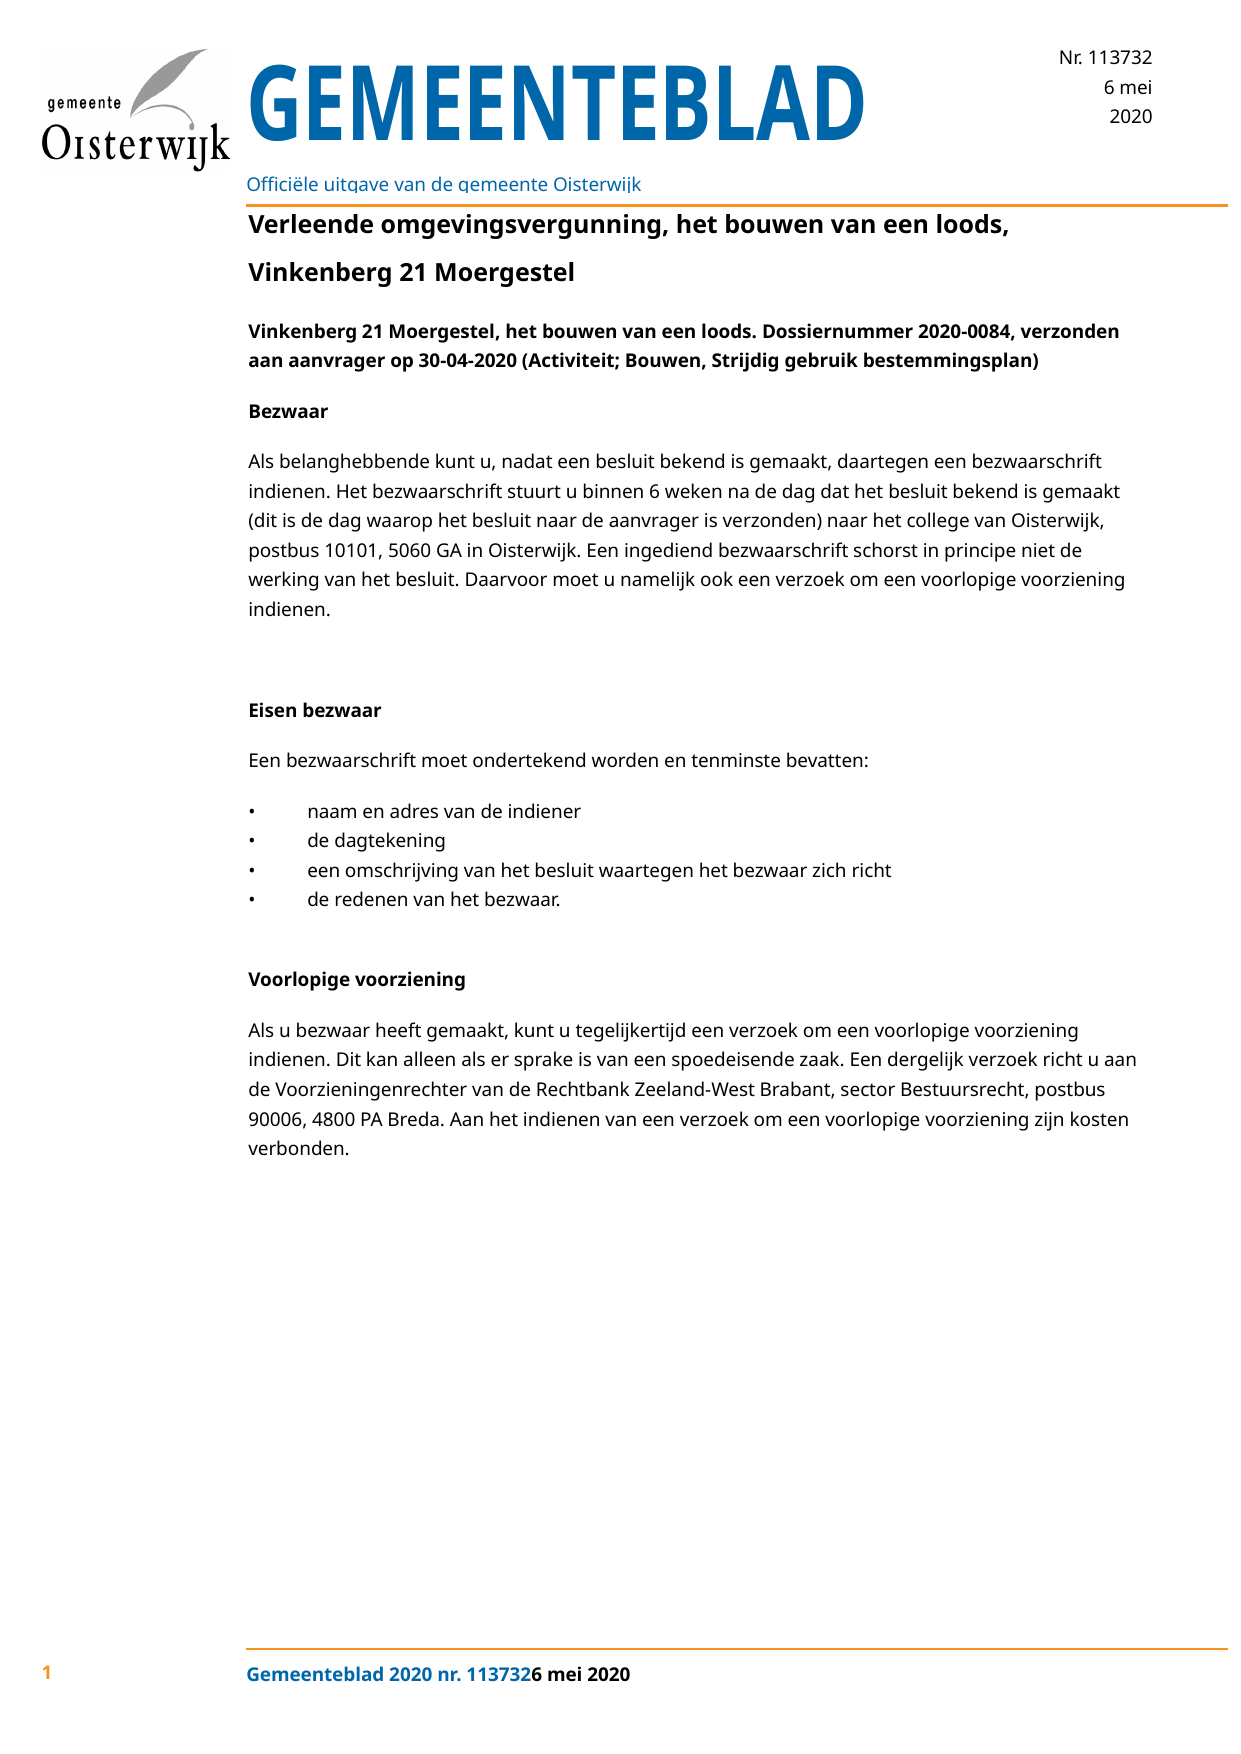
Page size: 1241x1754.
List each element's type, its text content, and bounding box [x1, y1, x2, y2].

picture [41, 47, 231, 172]
list de redenen van het bezwaar. [248, 887, 1152, 912]
list de dagtekening [248, 827, 1152, 853]
list naam en adres van de indiener [248, 798, 1152, 824]
text Vinkenberg 21 Moergestel, het bouwen van een loods. Dossiernummer 2020-0084, verzonden aan aanvrager op 30-04-2020 (Activiteit; Bouwen, Strijdig gebruik bestemmingsplan) [248, 318, 1152, 373]
text Als u bezwaar heeft gemaakt, kunt u tegelijkertijd een verzoek om een voorlopige voorziening indienen. Dit kan alleen als er sprake is van een spoedeisende zaak. Een dergelijk verzoek richt u aan de Voorzieningenrechter van de Rechtbank Zeeland-West Brabant, sector Bestuursrecht, postbus 90006, 4800 PA Breda. Aan het indienen van een verzoek om een voorlopige voorziening zijn kosten verbonden. [248, 1017, 1152, 1161]
text Bezwaar [248, 398, 1152, 424]
text Verleende omgevingsvergunning, het bouwen van een loods, Vinkenberg 21 Moergestel [248, 207, 1152, 288]
text Als belanghebbende kunt u, nadat een besluit bekend is gemaakt, daartegen een bezwaarschrift indienen. Het bezwaarschrift stuurt u binnen 6 weken na de dag dat het besluit bekend is gemaakt (dit is de dag waarop het besluit naar de aanvrager is verzonden) naar het college van Oisterwijk, postbus 10101, 5060 GA in Oisterwijk. Een ingediend bezwaarschrift schorst in principe niet de werking van het besluit. Daarvoor moet u namelijk ook een verzoek om een voorlopige voorziening indienen. [248, 448, 1152, 622]
text Voorlopige voorziening [248, 967, 1152, 992]
text Een bezwaarschrift moet ondertekend worden en tenminste bevatten: [248, 747, 1152, 773]
text Eisen bezwaar [248, 697, 1152, 723]
list een omschrijving van het besluit waartegen het bezwaar zich richt [248, 857, 1152, 883]
